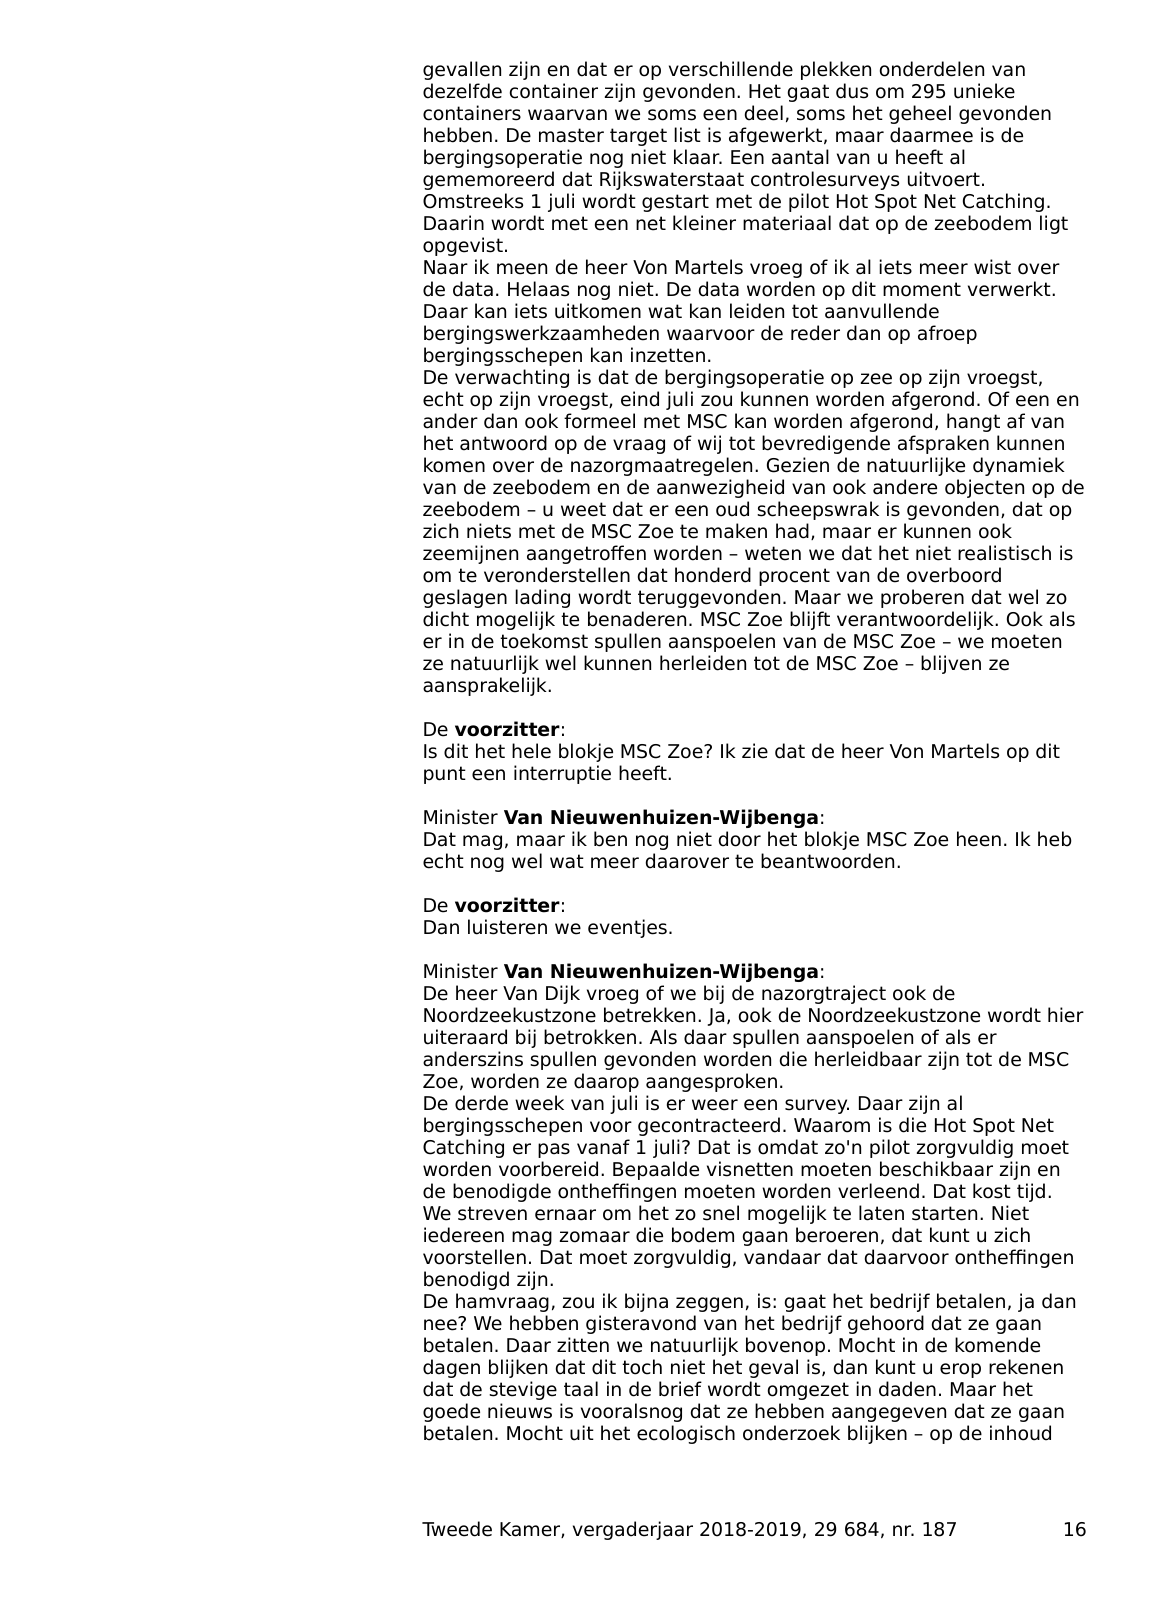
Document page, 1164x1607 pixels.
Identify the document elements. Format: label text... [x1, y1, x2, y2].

text Naar ik meen de heer Von Martels vroeg of ik al iets meer wist over de data. Helaas nog niet. De data worden op dit moment verwerkt. Daar kan iets uitkomen wat kan leiden tot aanvullende bergingswerkzaamheden waarvoor de reder dan op afroep bergingsschepen kan inzetten. [422, 257, 1087, 367]
text Dat mag, maar ik ben nog niet door het blokje MSC Zoe heen. Ik heb echt nog wel wat meer daarover te beantwoorden. [422, 829, 1087, 873]
text Minister Van Nieuwenhuizen-Wijbenga: [422, 807, 1087, 829]
text Minister Van Nieuwenhuizen-Wijbenga: [422, 961, 1087, 983]
text gevallen zijn en dat er op verschillende plekken onderdelen van dezelfde container zijn gevonden. Het gaat dus om 295 unieke containers waarvan we soms een deel, soms het geheel gevonden hebben. De master target list is afgewerkt, maar daarmee is de bergingsoperatie nog niet klaar. Een aantal van u heeft al gememoreerd dat Rijkswaterstaat controlesurveys uitvoert. Omstreeks 1 juli wordt gestart met de pilot Hot Spot Net Catching. Daarin wordt met een net kleiner materiaal dat op de zeebodem ligt opgevist. [422, 59, 1087, 257]
text De voorzitter: [422, 895, 1087, 917]
text De hamvraag, zou ik bijna zeggen, is: gaat het bedrijf betalen, ja dan nee? We hebben gisteravond van het bedrijf gehoord dat ze gaan betalen. Daar zitten we natuurlijk bovenop. Mocht in de komende dagen blijken dat dit toch niet het geval is, dan kunt u erop rekenen dat de stevige taal in de brief wordt omgezet in daden. Maar het goede nieuws is vooralsnog dat ze hebben aangegeven dat ze gaan betalen. Mocht uit het ecologisch onderzoek blijken – op de inhoud [422, 1291, 1087, 1444]
text Dan luisteren we eventjes. [422, 917, 1087, 939]
text De derde week van juli is er weer een survey. Daar zijn al bergingsschepen voor gecontracteerd. Waarom is die Hot Spot Net Catching er pas vanaf 1 juli? Dat is omdat zo'n pilot zorgvuldig moet worden voorbereid. Bepaalde visnetten moeten beschikbaar zijn en de benodigde ontheffingen moeten worden verleend. Dat kost tijd. We streven ernaar om het zo snel mogelijk te laten starten. Niet iedereen mag zomaar die bodem gaan beroeren, dat kunt u zich voorstellen. Dat moet zorgvuldig, vandaar dat daarvoor ontheffingen benodigd zijn. [422, 1093, 1087, 1291]
text De verwachting is dat de bergingsoperatie op zee op zijn vroegst, echt op zijn vroegst, eind juli zou kunnen worden afgerond. Of een en ander dan ook formeel met MSC kan worden afgerond, hangt af van het antwoord op de vraag of wij tot bevredigende afspraken kunnen komen over de nazorgmaatregelen. Gezien de natuurlijke dynamiek van de zeebodem en de aanwezigheid van ook andere objecten op de zeebodem – u weet dat er een oud scheepswrak is gevonden, dat op zich niets met de MSC Zoe te maken had, maar er kunnen ook zeemijnen aangetroffen worden – weten we dat het niet realistisch is om te veronderstellen dat honderd procent van de overboord geslagen lading wordt teruggevonden. Maar we proberen dat wel zo dicht mogelijk te benaderen. MSC Zoe blijft verantwoordelijk. Ook als er in de toekomst spullen aanspoelen van de MSC Zoe – we moeten ze natuurlijk wel kunnen herleiden tot de MSC Zoe – blijven ze aansprakelijk. [422, 367, 1087, 696]
text De voorzitter: [422, 719, 1087, 741]
text De heer Van Dijk vroeg of we bij de nazorgtraject ook de Noordzeekustzone betrekken. Ja, ook de Noordzeekustzone wordt hier uiteraard bij betrokken. Als daar spullen aanspoelen of als er anderszins spullen gevonden worden die herleidbaar zijn tot de MSC Zoe, worden ze daarop aangesproken. [422, 983, 1087, 1093]
text Is dit het hele blokje MSC Zoe? Ik zie dat de heer Von Martels op dit punt een interruptie heeft. [422, 741, 1087, 784]
